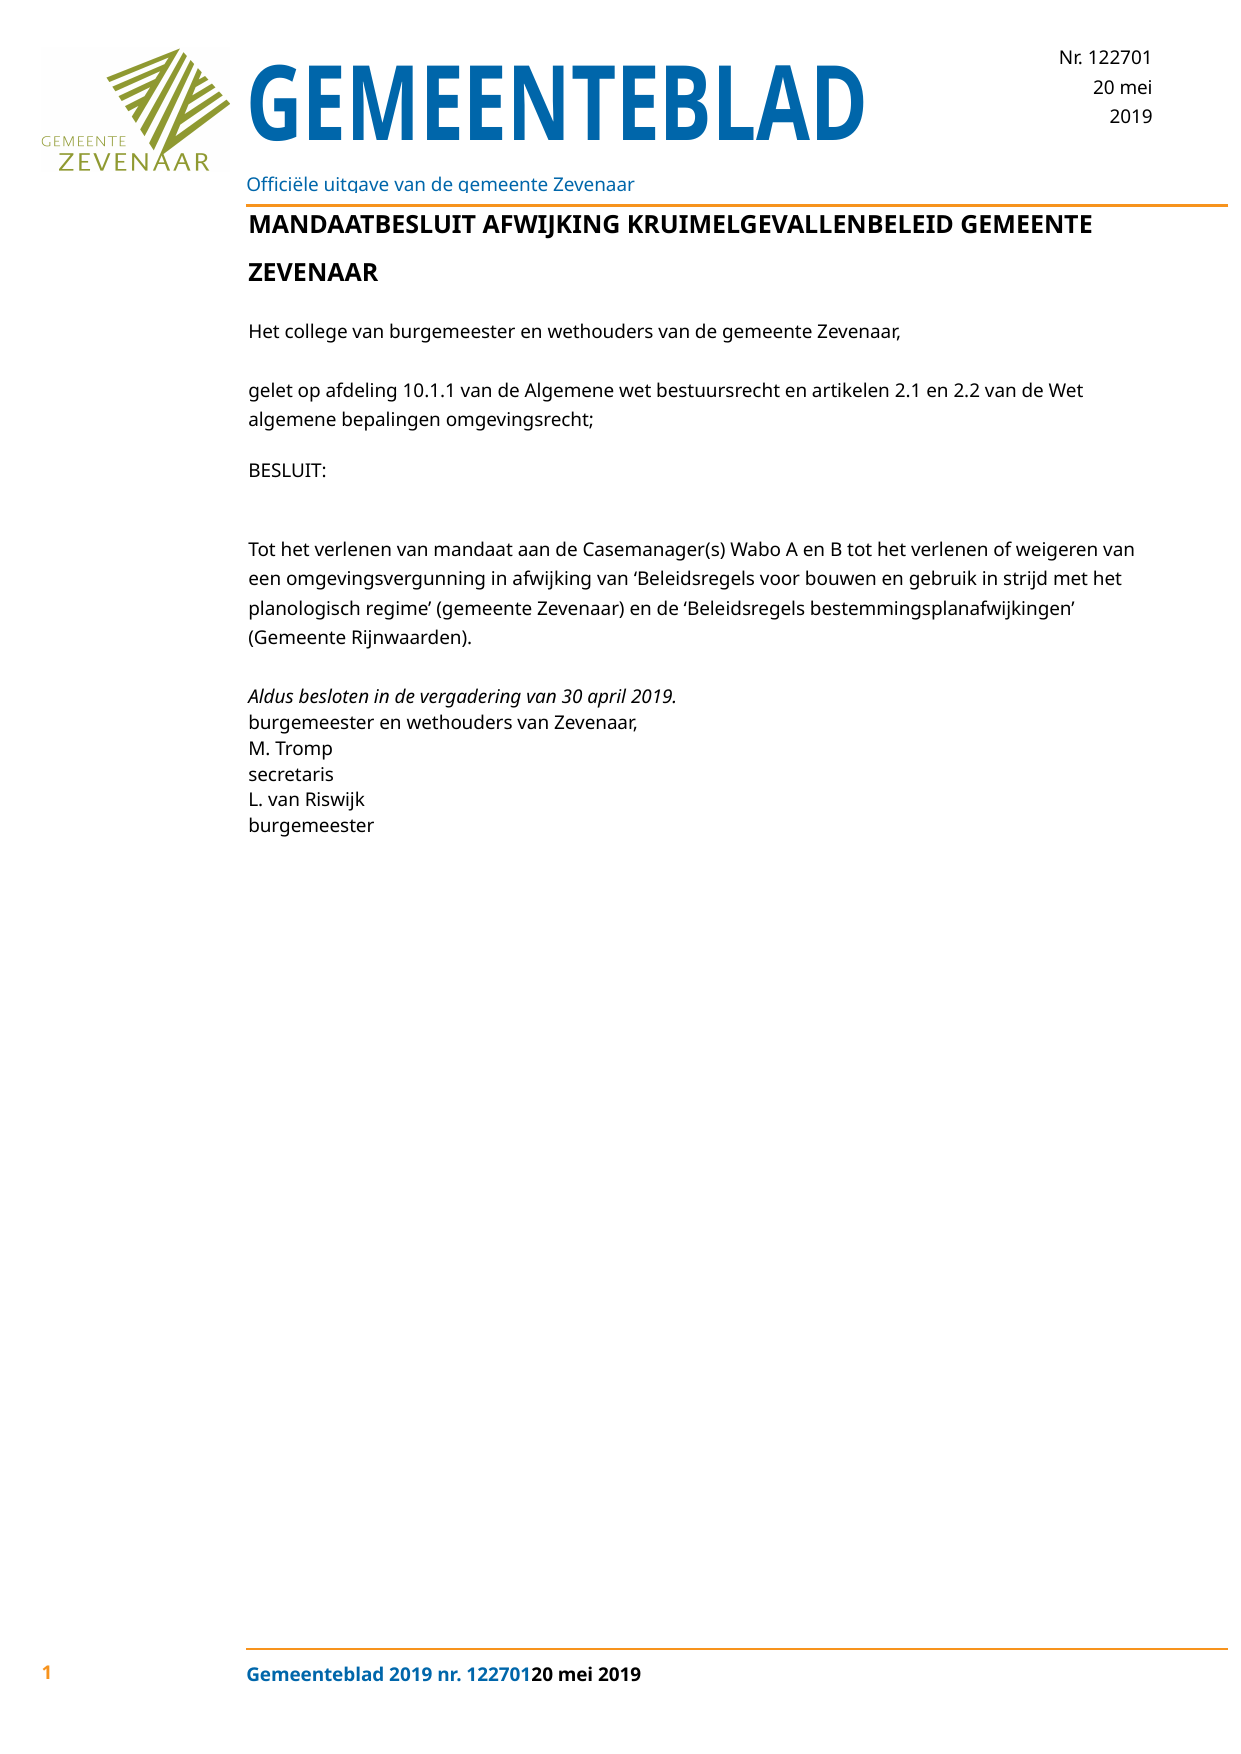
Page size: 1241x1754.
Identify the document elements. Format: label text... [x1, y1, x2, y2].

text Het college van burgemeester en wethouders van de gemeente Zevenaar, [248, 318, 1152, 344]
text burgemeester [248, 812, 1152, 838]
text secretaris [248, 761, 1152, 787]
text burgemeester en wethouders van Zevenaar, [248, 709, 1152, 735]
text Tot het verlenen van mandaat aan de Casemanager(s) Wabo A en B tot het verlenen of weigeren van een omgevingsvergunning in afwijking van ‘Beleidsregels voor bouwen en gebruik in strijd met het planologisch regime’ (gemeente Zevenaar) en de ‘Beleidsregels bestemmingsplanafwijkingen’ (Gemeente Rijnwaarden). [248, 536, 1152, 650]
text gelet op afdeling 10.1.1 van de Algemene wet bestuursrecht en artikelen 2.1 en 2.2 van de Wet algemene bepalingen omgevingsrecht; [248, 377, 1152, 432]
text MANDAATBESLUIT AFWIJKING KRUIMELGEVALLENBELEID GEMEENTE ZEVENAAR [248, 207, 1152, 288]
text L. van Riswijk [248, 787, 1152, 812]
text M. Tromp [248, 735, 1152, 761]
text Aldus besloten in de vergadering van 30 april 2019. [248, 684, 1152, 709]
text BESLUIT: [248, 457, 1152, 483]
picture [41, 47, 231, 172]
